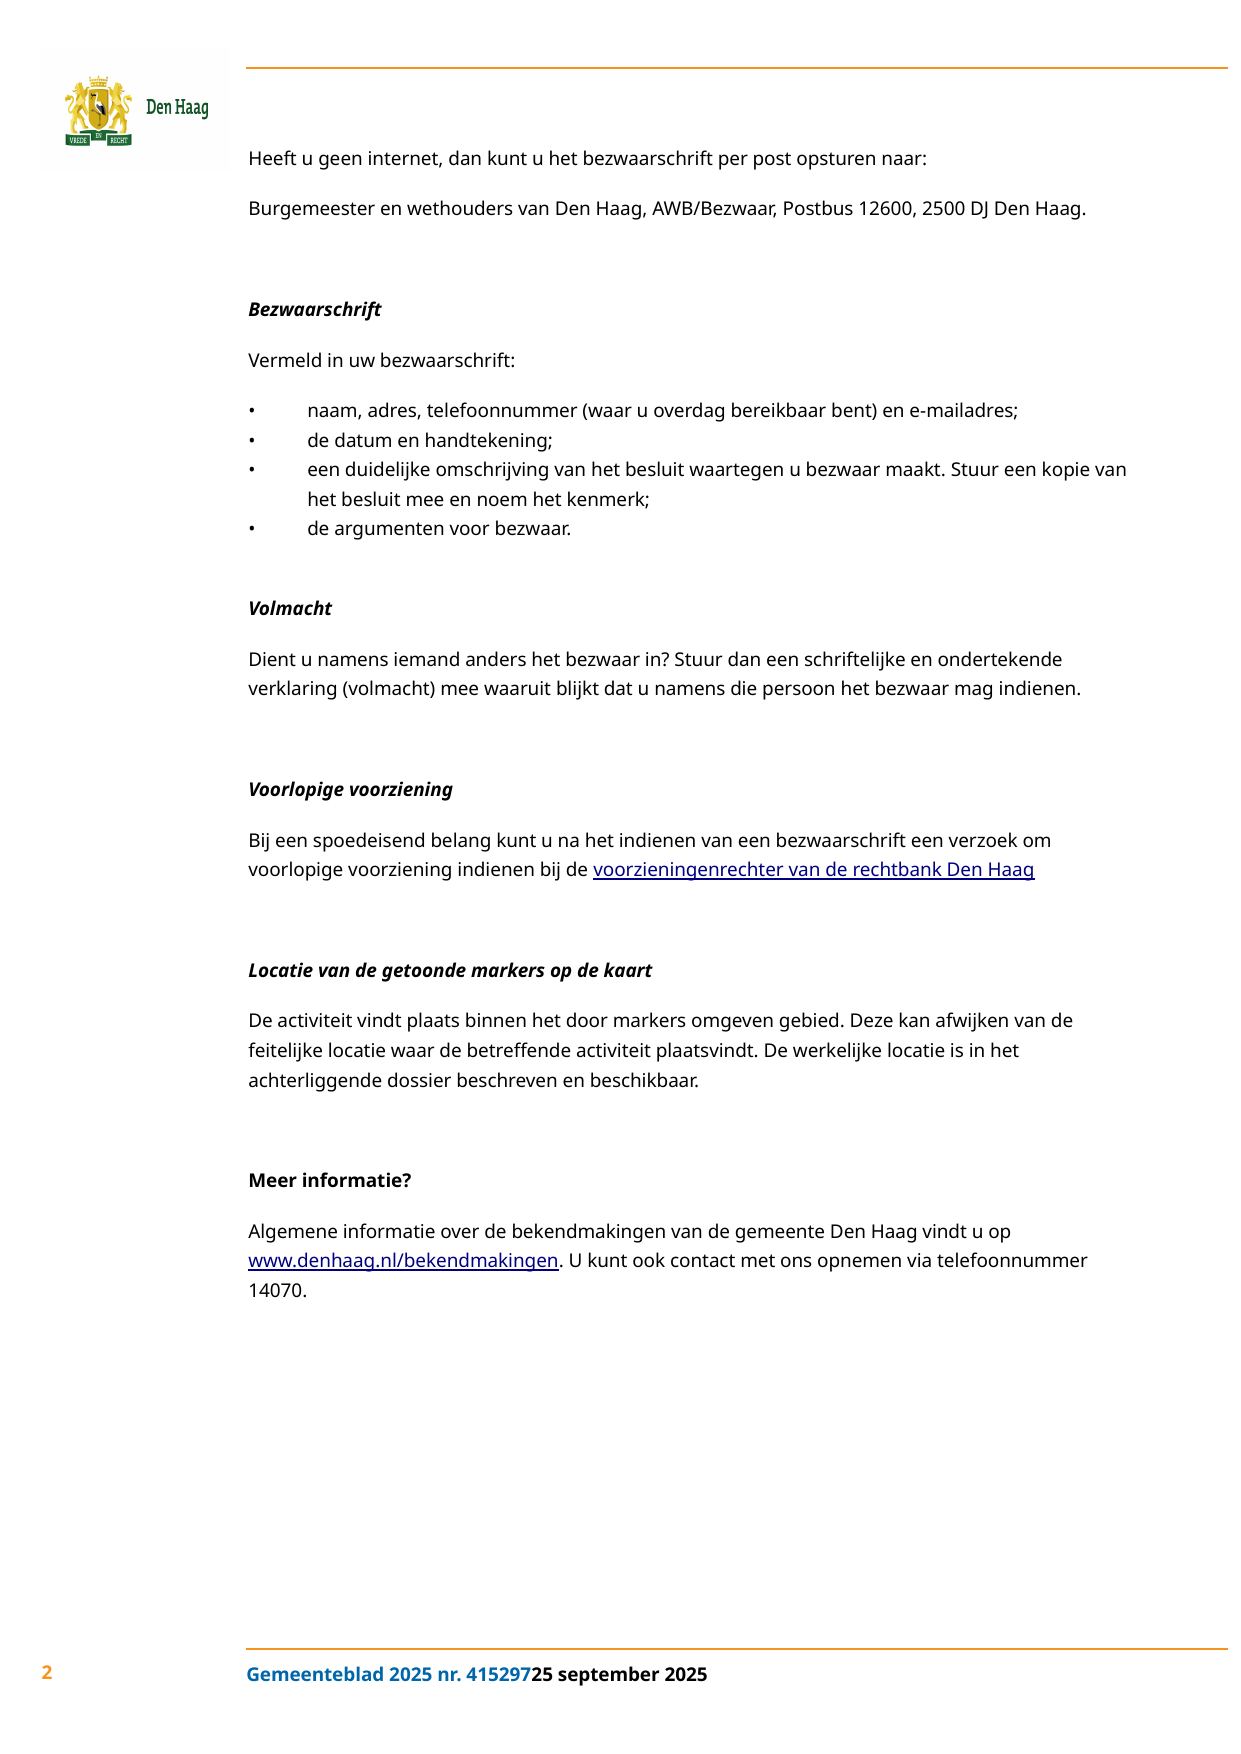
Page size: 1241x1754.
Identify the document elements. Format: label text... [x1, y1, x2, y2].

text Meer informatie? [248, 1168, 1152, 1193]
list de argumenten voor bezwaar. [248, 516, 1152, 541]
text De activiteit vindt plaats binnen het door markers omgeven gebied. Deze kan afwijken van de feitelijke locatie waar de betreffende activiteit plaatsvindt. De werkelijke locatie is in het achterliggende dossier beschreven en beschikbaar. [248, 1008, 1152, 1093]
text Vermeld in uw bezwaarschrift: [248, 347, 1152, 373]
list een duidelijke omschrijving van het besluit waartegen u bezwaar maakt. Stuur een kopie van het besluit mee en noem het kenmerk; [248, 456, 1152, 512]
text Bezwaarschrift [248, 296, 1152, 322]
list naam, adres, telefoonnummer (waar u overdag bereikbaar bent) en e-mailadres; [248, 397, 1152, 423]
list de datum en handtekening; [248, 427, 1152, 453]
picture [41, 47, 231, 172]
text Volmacht [248, 596, 1152, 621]
text Bij een spoedeisend belang kunt u na het indienen van een bezwaarschrift een verzoek om voorlopige voorziening indienen bij de voorzieningenrechter van de rechtbank Den Haag [248, 827, 1152, 882]
text Burgemeester en wethouders van Den Haag, AWB/Bezwaar, Postbus 12600, 2500 DJ Den Haag. [248, 196, 1152, 221]
text Voorlopige voorziening [248, 776, 1152, 802]
text Locatie van de getoonde markers op de kaart [248, 957, 1152, 983]
text Heeft u geen internet, dan kunt u het bezwaarschrift per post opsturen naar: [248, 145, 1152, 171]
text Algemene informatie over de bekendmakingen van de gemeente Den Haag vindt u op www.denhaag.nl/bekendmakingen. U kunt ook contact met ons opnemen via telefoonnummer 14070. [248, 1218, 1152, 1303]
text Dient u namens iemand anders het bezwaar in? Stuur dan een schriftelijke en ondertekende verklaring (volmacht) mee waaruit blijkt dat u namens die persoon het bezwaar mag indienen. [248, 646, 1152, 701]
